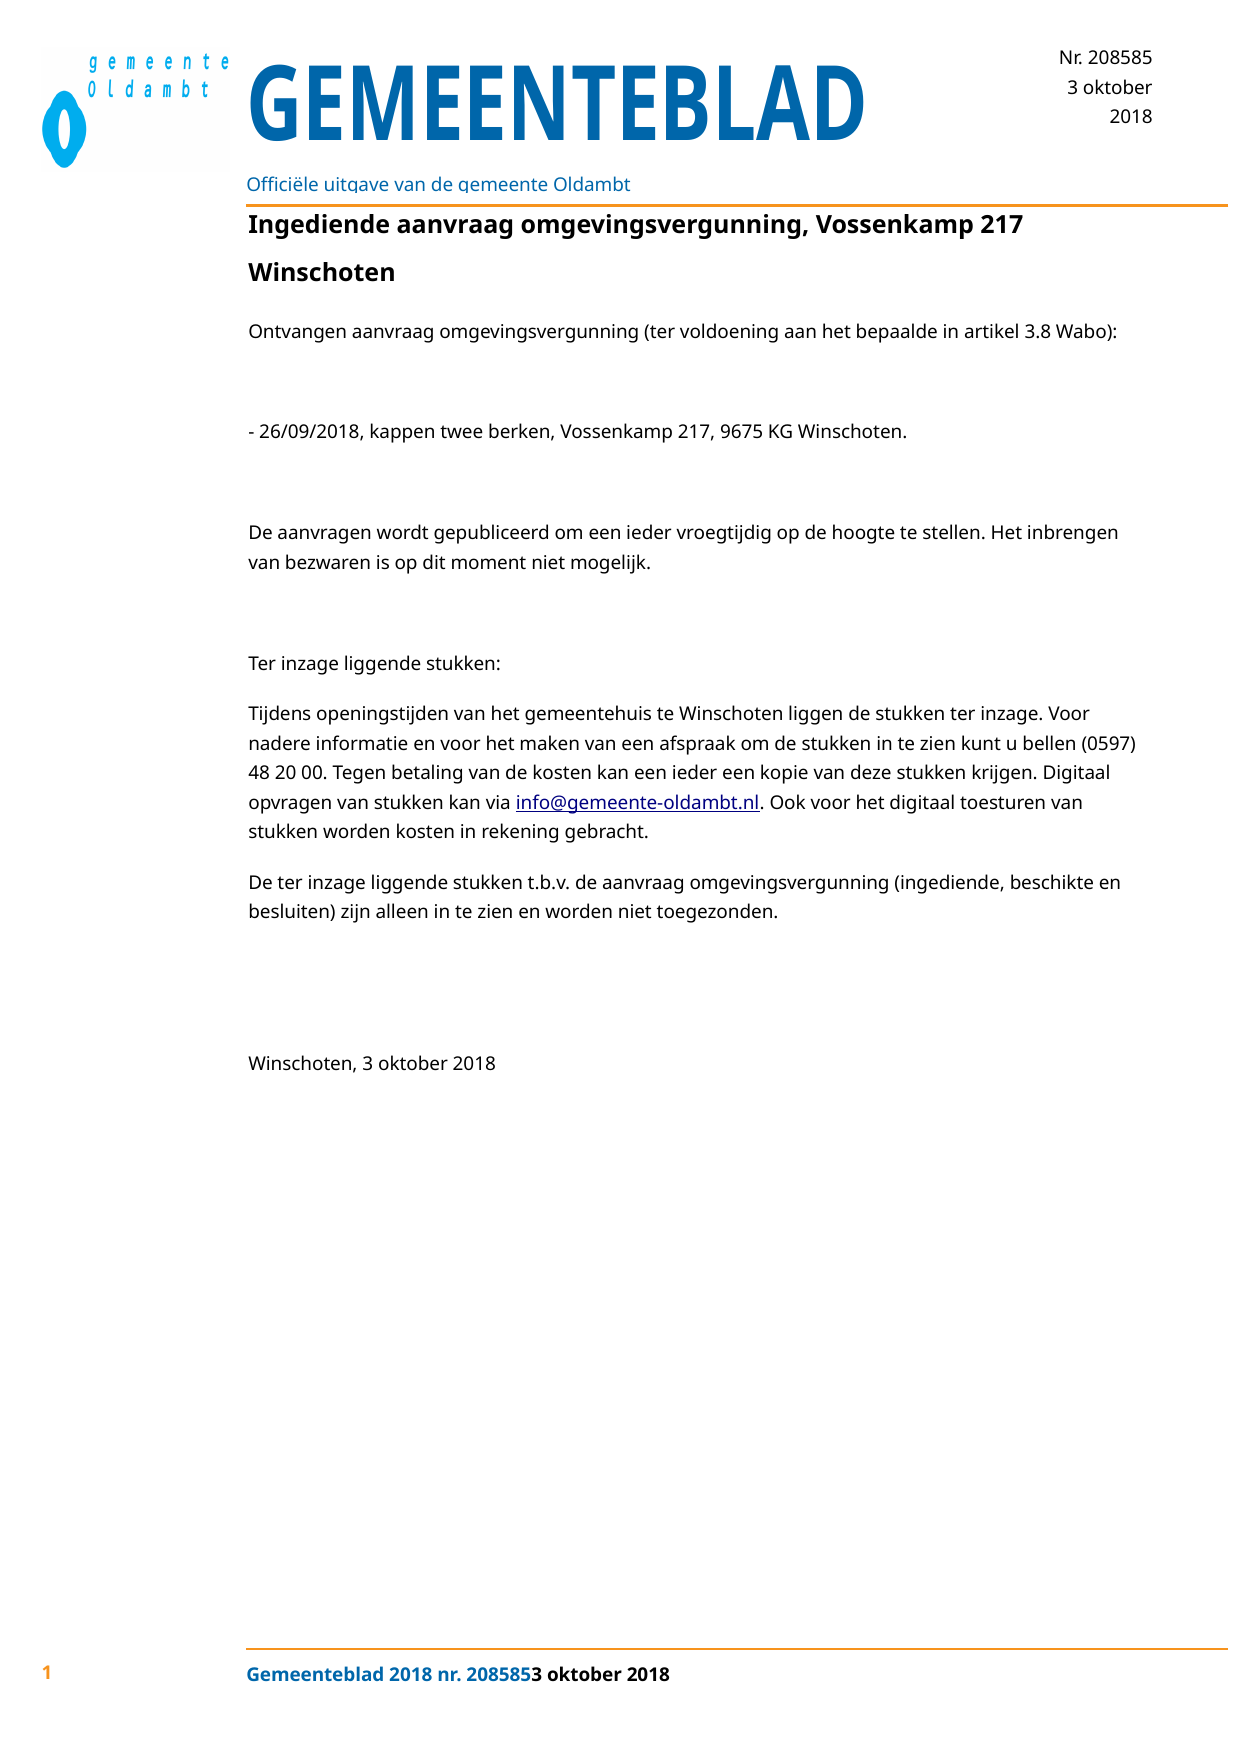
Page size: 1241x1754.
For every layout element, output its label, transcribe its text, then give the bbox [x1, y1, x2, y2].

text Ontvangen aanvraag omgevingsvergunning (ter voldoening aan het bepaalde in artikel 3.8 Wabo): [248, 318, 1152, 344]
text Tijdens openingstijden van het gemeentehuis te Winschoten liggen de stukken ter inzage. Voor nadere informatie en voor het maken van een afspraak om de stukken in te zien kunt u bellen (0597) 48 20 00. Tegen betaling van de kosten kan een ieder een kopie van deze stukken krijgen. Digitaal opvragen van stukken kan via info@gemeente-oldambt.nl. Ook voor het digitaal toesturen van stukken worden kosten in rekening gebracht. [248, 700, 1152, 844]
text Ter inzage liggende stukken: [248, 650, 1152, 676]
picture [41, 47, 231, 172]
text Winschoten, 3 oktober 2018 [248, 1050, 1152, 1076]
text - 26/09/2018, kappen twee berken, Vossenkamp 217, 9675 KG Winschoten. [248, 419, 1152, 444]
text De aanvragen wordt gepubliceerd om een ieder vroegtijdig op de hoogte te stellen. Het inbrengen van bezwaren is op dit moment niet mogelijk. [248, 519, 1152, 575]
text De ter inzage liggende stukken t.b.v. de aanvraag omgevingsvergunning (ingediende, beschikte en besluiten) zijn alleen in te zien en worden niet toegezonden. [248, 869, 1152, 924]
text Ingediende aanvraag omgevingsvergunning, Vossenkamp 217 Winschoten [248, 207, 1152, 288]
